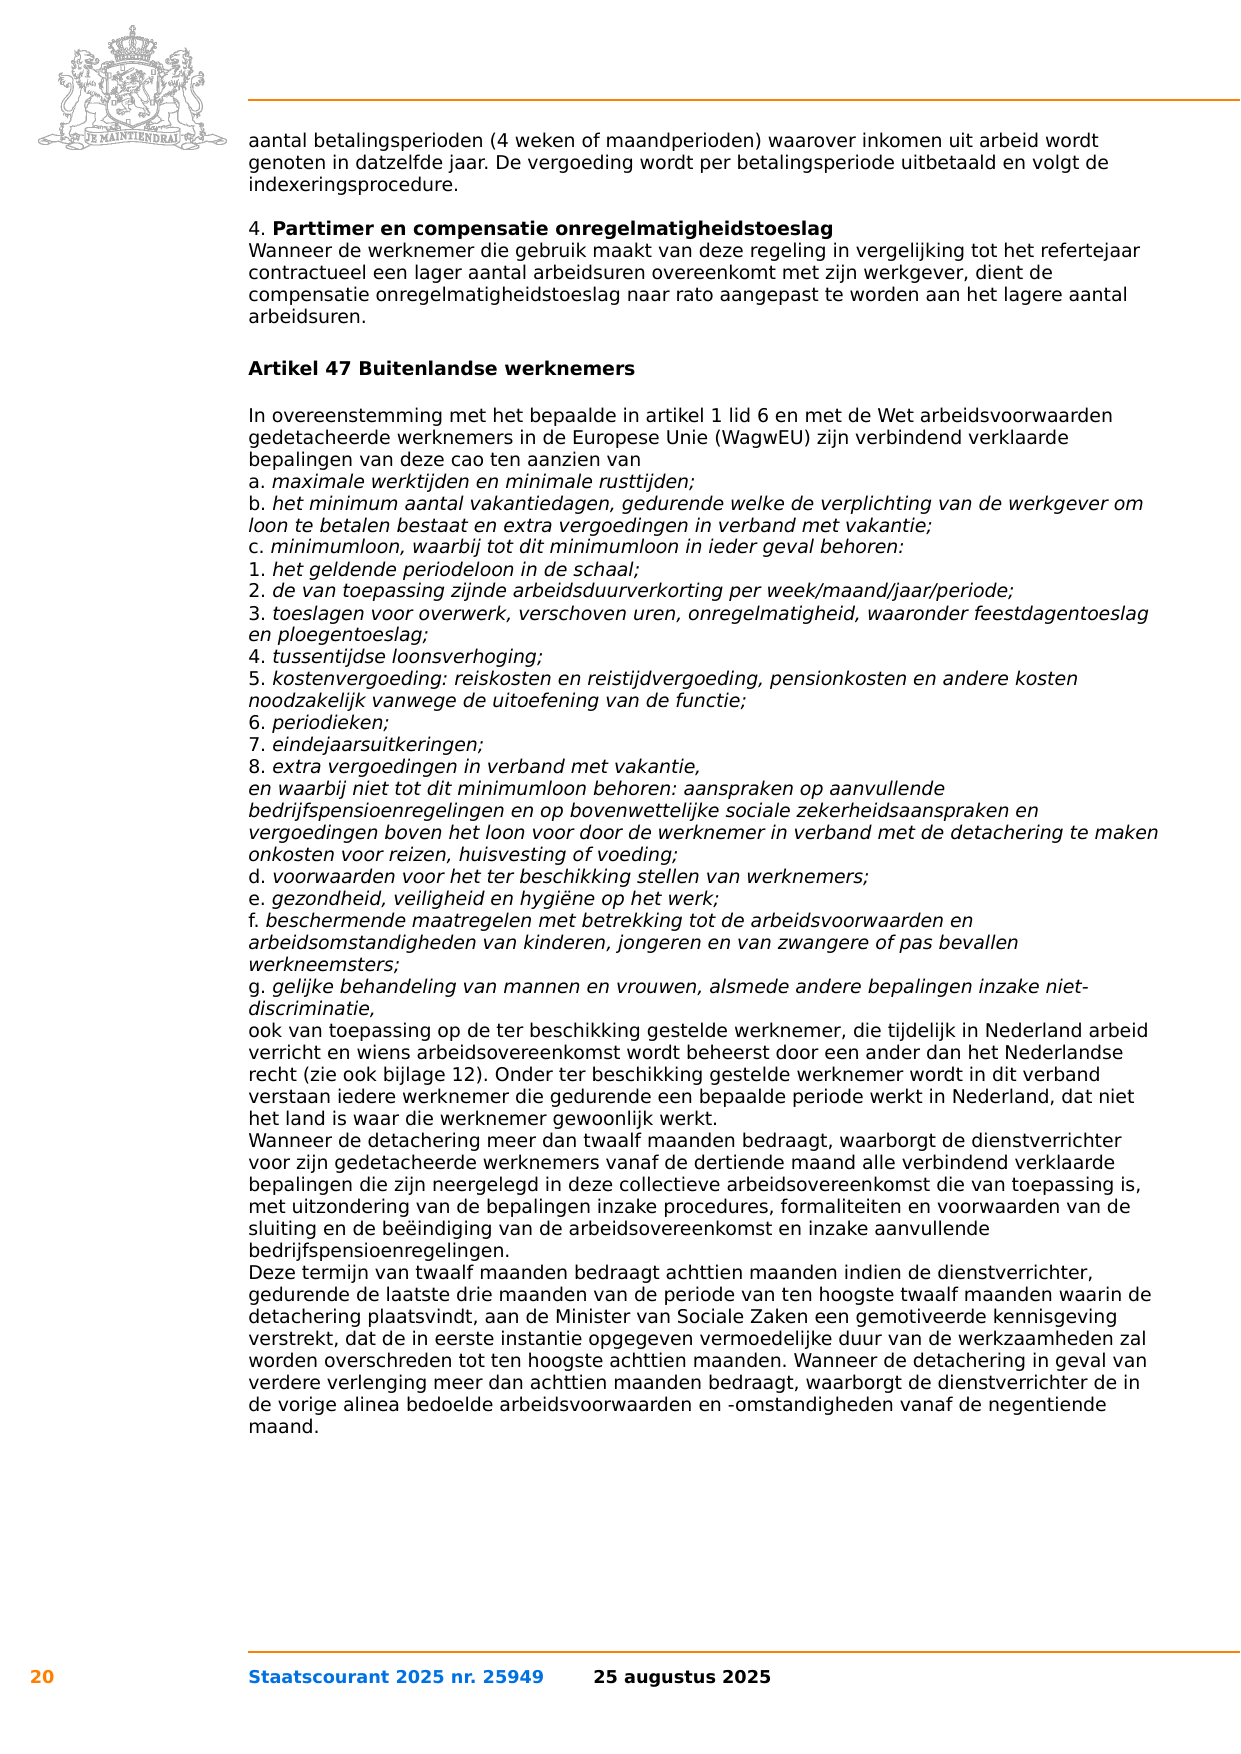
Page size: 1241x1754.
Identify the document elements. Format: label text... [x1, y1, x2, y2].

text d. voorwaarden voor het ter beschikking stellen van werknemers; [248, 866, 1163, 888]
text f. beschermende maatregelen met betrekking tot de arbeidsvoorwaarden en arbeidsomstandigheden van kinderen, jongeren en van zwangere of pas bevallen werkneemsters; [248, 910, 1163, 976]
text 8. extra vergoedingen in verband met vakantie, [248, 756, 1163, 778]
text Deze termijn van twaalf maanden bedraagt achttien maanden indien de dienstverrichter, gedurende de laatste drie maanden van de periode van ten hoogste twaalf maanden waarin de detachering plaatsvindt, aan de Minister van Sociale Zaken een gemotiveerde kennisgeving verstrekt, dat de in eerste instantie opgegeven vermoedelijke duur van de werkzaamheden zal worden overschreden tot ten hoogste achttien maanden. Wanneer de detachering in geval van verdere verlenging meer dan achttien maanden bedraagt, waarborgt de dienstverrichter de in de vorige alinea bedoelde arbeidsvoorwaarden en -omstandigheden vanaf de negentiende maand. [248, 1262, 1163, 1438]
text 6. periodieken; [248, 712, 1163, 734]
text aantal betalingsperioden (4 weken of maandperioden) waarover inkomen uit arbeid wordt genoten in datzelfde jaar. De vergoeding wordt per betalingsperiode uitbetaald en volgt de indexeringsprocedure. [248, 130, 1163, 196]
text 4. Parttimer en compensatie onregelmatigheidstoeslag [248, 218, 1163, 240]
text en waarbij niet tot dit minimumloon behoren: aanspraken op aanvullende bedrijfspensioenregelingen en op bovenwettelijke sociale zekerheidsaanspraken en vergoedingen boven het loon voor door de werknemer in verband met de detachering te maken onkosten voor reizen, huisvesting of voeding; [248, 778, 1163, 866]
text 2. de van toepassing zijnde arbeidsduurverkorting per week/maand/jaar/periode; [248, 580, 1163, 602]
text Wanneer de detachering meer dan twaalf maanden bedraagt, waarborgt de dienstverrichter voor zijn gedetacheerde werknemers vanaf de dertiende maand alle verbindend verklaarde bepalingen die zijn neergelegd in deze collectieve arbeidsovereenkomst die van toepassing is, met uitzondering van de bepalingen inzake procedures, formaliteiten en voorwaarden van de sluiting en de beëindiging van de arbeidsovereenkomst en inzake aanvullende bedrijfspensioenregelingen. [248, 1130, 1163, 1262]
text g. gelijke behandeling van mannen en vrouwen, alsmede andere bepalingen inzake niet- discriminatie, [248, 976, 1163, 1020]
text ook van toepassing op de ter beschikking gestelde werknemer, die tijdelijk in Nederland arbeid verricht en wiens arbeidsovereenkomst wordt beheerst door een ander dan het Nederlandse recht (zie ook bijlage 12). Onder ter beschikking gestelde werknemer wordt in dit verband verstaan iedere werknemer die gedurende een bepaalde periode werkt in Nederland, dat niet het land is waar die werknemer gewoonlijk werkt. [248, 1020, 1163, 1130]
text 1. het geldende periodeloon in de schaal; [248, 558, 1163, 580]
subtitle Artikel 47 Buitenlandse werknemers [248, 358, 1163, 379]
text e. gezondheid, veiligheid en hygiëne op het werk; [248, 888, 1163, 910]
text Wanneer de werknemer die gebruik maakt van deze regeling in vergelijking tot het refertejaar contractueel een lager aantal arbeidsuren overeenkomt met zijn werkgever, dient de compensatie onregelmatigheidstoeslag naar rato aangepast te worden aan het lagere aantal arbeidsuren. [248, 240, 1163, 328]
text 7. eindejaarsuitkeringen; [248, 734, 1163, 756]
text 5. kostenvergoeding: reiskosten en reistijdvergoeding, pensionkosten en andere kosten noodzakelijk vanwege de uitoefening van de functie; [248, 668, 1163, 712]
picture [38, 25, 227, 150]
text 4. tussentijdse loonsverhoging; [248, 646, 1163, 668]
text b. het minimum aantal vakantiedagen, gedurende welke de verplichting van de werkgever om loon te betalen bestaat en extra vergoedingen in verband met vakantie; [248, 492, 1163, 536]
text 3. toeslagen voor overwerk, verschoven uren, onregelmatigheid, waaronder feestdagentoeslag en ploegentoeslag; [248, 602, 1163, 646]
text a. maximale werktijden en minimale rusttijden; [248, 471, 1163, 492]
text c. minimumloon, waarbij tot dit minimumloon in ieder geval behoren: [248, 536, 1163, 558]
text In overeenstemming met het bepaalde in artikel 1 lid 6 en met de Wet arbeidsvoorwaarden gedetacheerde werknemers in de Europese Unie (WagwEU) zijn verbindend verklaarde bepalingen van deze cao ten aanzien van [248, 404, 1163, 471]
